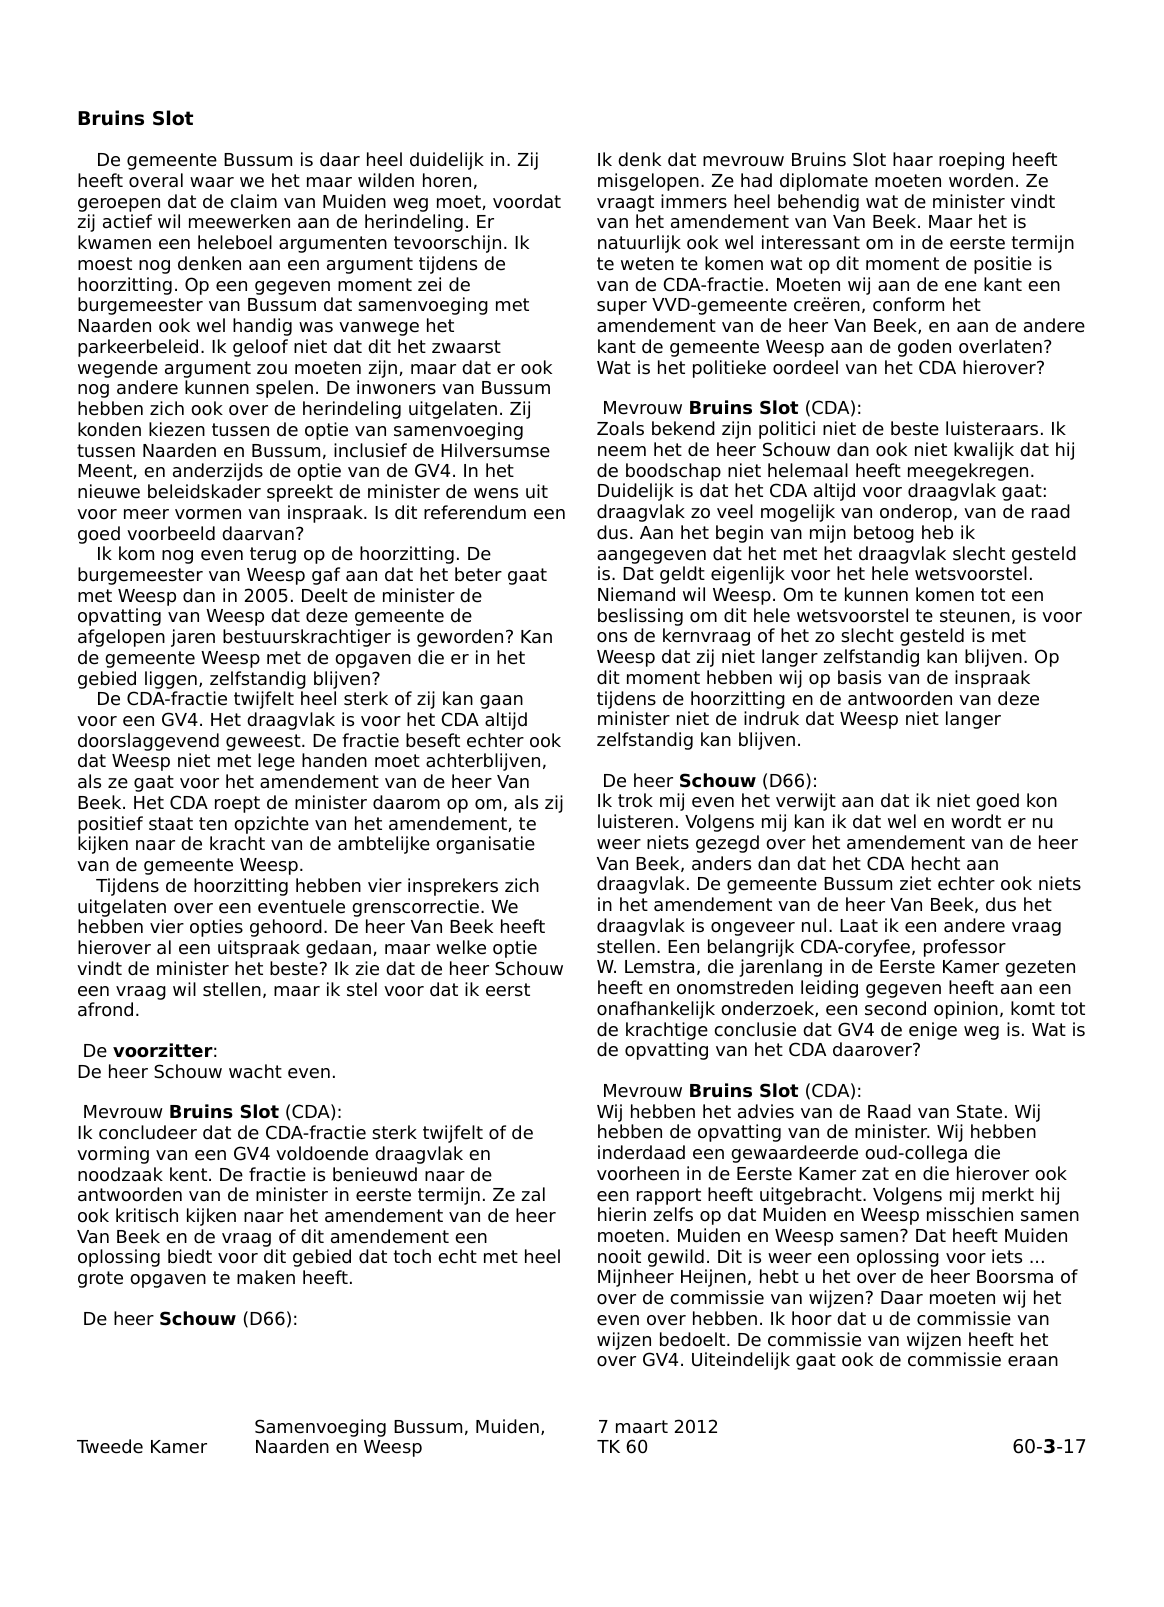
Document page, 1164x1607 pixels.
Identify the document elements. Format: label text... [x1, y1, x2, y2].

text Mevrouw Bruins Slot (CDA): [596, 1081, 1087, 1102]
text De gemeente Bussum is daar heel duidelijk in. Zij heeft overal waar we het maar wilden horen, geroepen dat de claim van Muiden weg moet, voordat zij actief wil meewerken aan de herindeling. Er kwamen een heleboel argumenten tevoorschijn. Ik moest nog denken aan een argument tijdens de hoorzitting. Op een gegeven moment zei de burgemeester van Bussum dat samenvoeging met Naarden ook wel handig was vanwege het parkeerbeleid. Ik geloof niet dat dit het zwaarst wegende argument zou moeten zijn, maar dat er ook nog andere kunnen spelen. De inwoners van Bussum hebben zich ook over de herindeling uitgelaten. Zij konden kiezen tussen de optie van samenvoeging tussen Naarden en Bussum, inclusief de Hilversumse Meent, en anderzijds de optie van de GV4. In het nieuwe beleidskader spreekt de minister de wens uit voor meer vormen van inspraak. Is dit referendum een goed voorbeeld daarvan? [77, 150, 567, 544]
text De heer Schouw wacht even. [77, 1062, 567, 1082]
text Ik kom nog even terug op de hoorzitting. De burgemeester van Weesp gaf aan dat het beter gaat met Weesp dan in 2005. Deelt de minister de opvatting van Weesp dat deze gemeente de afgelopen jaren bestuurskrachtiger is geworden? Kan de gemeente Weesp met de opgaven die er in het gebied liggen, zelfstandig blijven? [77, 544, 567, 689]
text Mevrouw Bruins Slot (CDA): [596, 398, 1087, 419]
text Ik trok mij even het verwijt aan dat ik niet goed kon luisteren. Volgens mij kan ik dat wel en wordt er nu weer niets gezegd over het amendement van de heer Van Beek, anders dan dat het CDA hecht aan draagvlak. De gemeente Bussum ziet echter ook niets in het amendement van de heer Van Beek, dus het draagvlak is ongeveer nul. Laat ik een andere vraag stellen. Een belangrijk CDA-coryfee, professor W. Lemstra, die jarenlang in de Eerste Kamer gezeten heeft en onomstreden leiding gegeven heeft aan een onafhankelijk onderzoek, een second opinion, komt tot de krachtige conclusie dat GV4 de enige weg is. Wat is de opvatting van het CDA daarover? [596, 791, 1087, 1061]
text De CDA-fractie twijfelt heel sterk of zij kan gaan voor een GV4. Het draagvlak is voor het CDA altijd doorslaggevend geweest. De fractie beseft echter ook dat Weesp niet met lege handen moet achterblijven, als ze gaat voor het amendement van de heer Van Beek. Het CDA roept de minister daarom op om, als zij positief staat ten opzichte van het amendement, te kijken naar de kracht van de ambtelijke organisatie van de gemeente Weesp. [77, 689, 567, 876]
text Ik denk dat mevrouw Bruins Slot haar roeping heeft misgelopen. Ze had diplomate moeten worden. Ze vraagt immers heel behendig wat de minister vindt van het amendement van Van Beek. Maar het is natuurlijk ook wel interessant om in de eerste termijn te weten te komen wat op dit moment de positie is van de CDA-fractie. Moeten wij aan de ene kant een super VVD-gemeente creëren, conform het amendement van de heer Van Beek, en aan de andere kant de gemeente Weesp aan de goden overlaten? Wat is het politieke oordeel van het CDA hierover? [596, 150, 1087, 378]
text Wij hebben het advies van de Raad van State. Wij hebben de opvatting van de minister. Wij hebben inderdaad een gewaardeerde oud-collega die voorheen in de Eerste Kamer zat en die hierover ook een rapport heeft uitgebracht. Volgens mij merkt hij hierin zelfs op dat Muiden en Weesp misschien samen moeten. Muiden en Weesp samen? Dat heeft Muiden nooit gewild. Dit is weer een oplossing voor iets ... Mijnheer Heijnen, hebt u het over de heer Boorsma of over de commissie van wijzen? Daar moeten wij het even over hebben. Ik hoor dat u de commissie van wijzen bedoelt. De commissie van wijzen heeft het over GV4. Uiteindelijk gaat ook de commissie eraan [596, 1102, 1087, 1371]
text Zoals bekend zijn politici niet de beste luisteraars. Ik neem het de heer Schouw dan ook niet kwalijk dat hij de boodschap niet helemaal heeft meegekregen. Duidelijk is dat het CDA altijd voor draagvlak gaat: draagvlak zo veel mogelijk van onderop, van de raad dus. Aan het begin van mijn betoog heb ik aangegeven dat het met het draagvlak slecht gesteld is. Dat geldt eigenlijk voor het hele wetsvoorstel. Niemand wil Weesp. Om te kunnen komen tot een beslissing om dit hele wetsvoorstel te steunen, is voor ons de kernvraag of het zo slecht gesteld is met Weesp dat zij niet langer zelfstandig kan blijven. Op dit moment hebben wij op basis van de inspraak tijdens de hoorzitting en de antwoorden van deze minister niet de indruk dat Weesp niet langer zelfstandig kan blijven. [596, 419, 1087, 751]
text Tijdens de hoorzitting hebben vier insprekers zich uitgelaten over een eventuele grenscorrectie. We hebben vier opties gehoord. De heer Van Beek heeft hierover al een uitspraak gedaan, maar welke optie vindt de minister het beste? Ik zie dat de heer Schouw een vraag wil stellen, maar ik stel voor dat ik eerst afrond. [77, 876, 567, 1021]
text De heer Schouw (D66): [596, 771, 1087, 791]
text Ik concludeer dat de CDA-fractie sterk twijfelt of de vorming van een GV4 voldoende draagvlak en noodzaak kent. De fractie is benieuwd naar de antwoorden van de minister in eerste termijn. Ze zal ook kritisch kijken naar het amendement van de heer Van Beek en de vraag of dit amendement een oplossing biedt voor dit gebied dat toch echt met heel grote opgaven te maken heeft. [77, 1123, 567, 1289]
text Mevrouw Bruins Slot (CDA): [77, 1102, 567, 1123]
text De voorzitter: [77, 1041, 567, 1062]
text De heer Schouw (D66): [77, 1309, 567, 1329]
